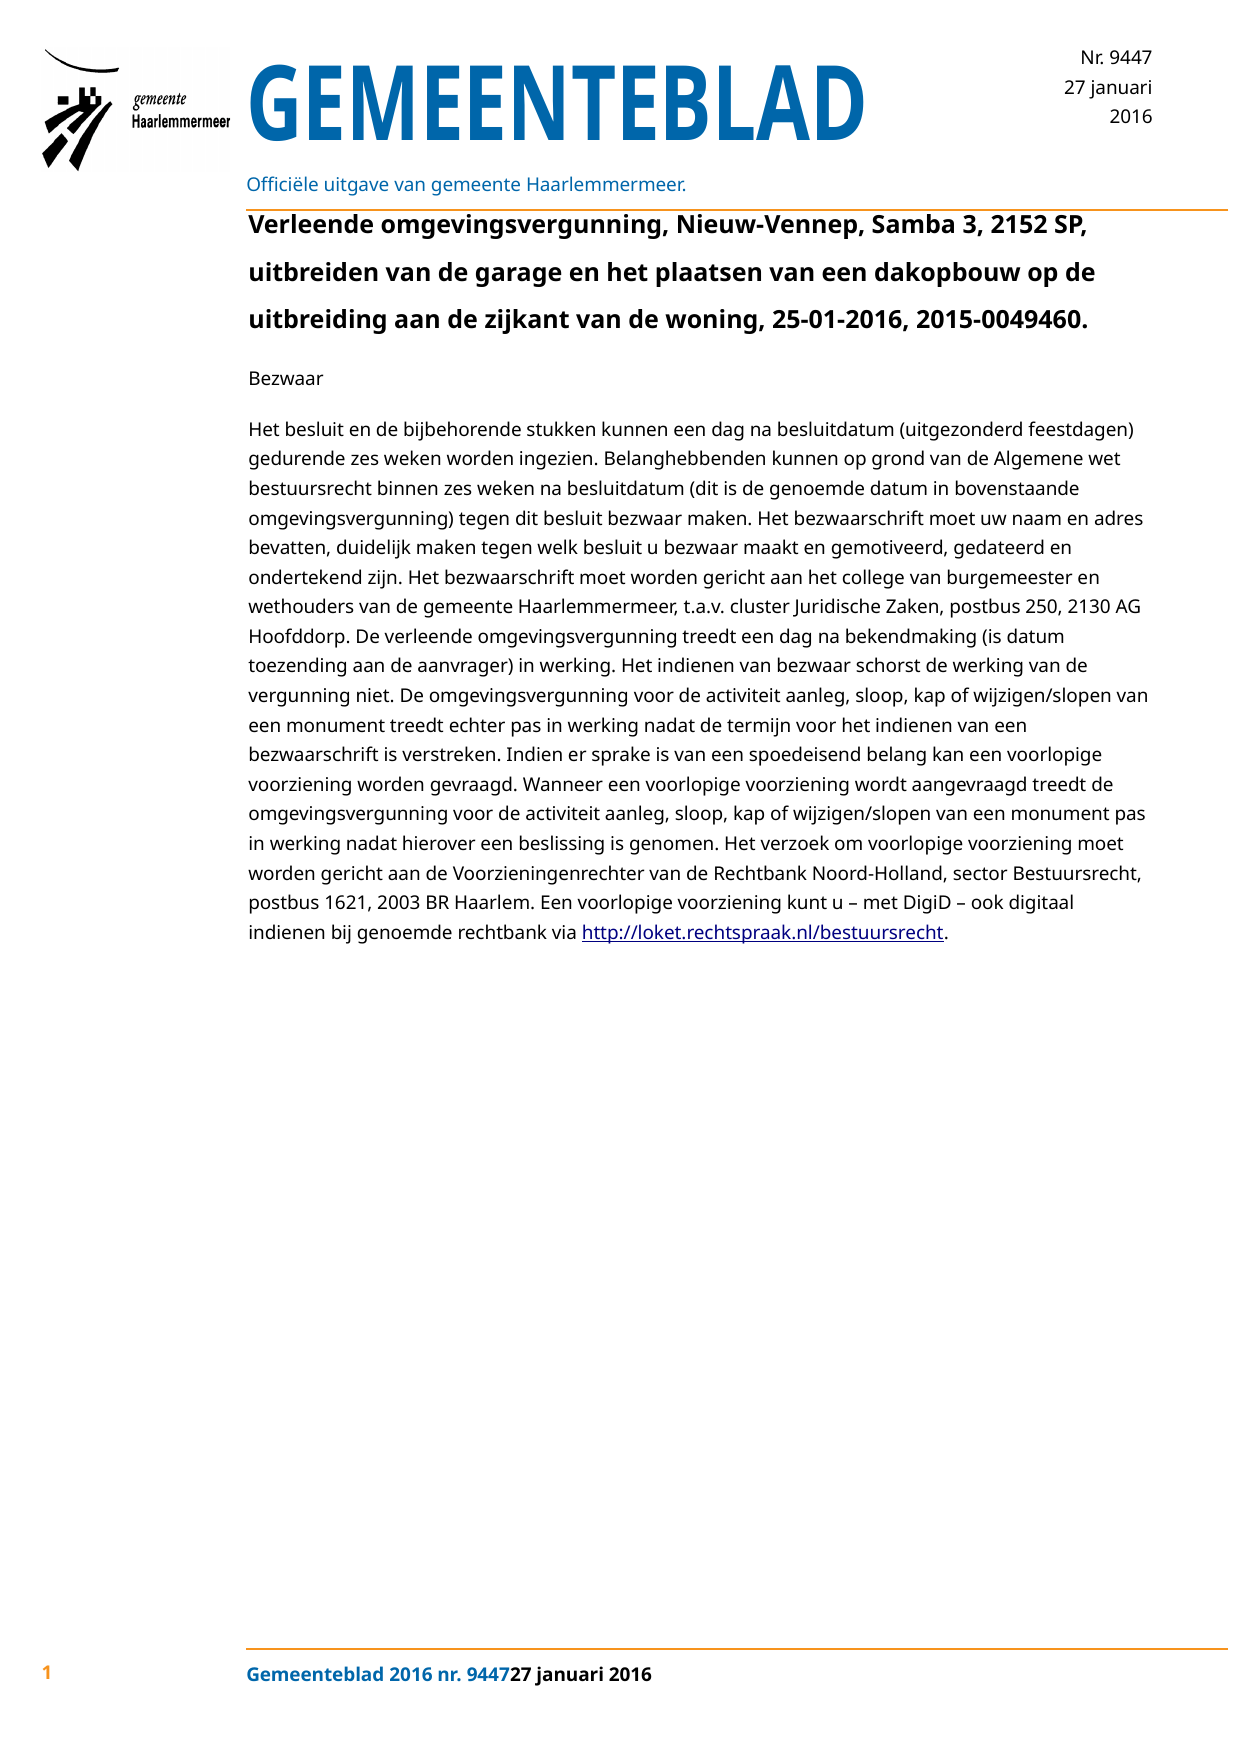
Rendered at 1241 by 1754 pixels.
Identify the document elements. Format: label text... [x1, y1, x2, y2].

text Het besluit en de bijbehorende stukken kunnen een dag na besluitdatum (uitgezonderd feestdagen) gedurende zes weken worden ingezien. Belanghebbenden kunnen op grond van de Algemene wet bestuursrecht binnen zes weken na besluitdatum (dit is de genoemde datum in bovenstaande omgevingsvergunning) tegen dit besluit bezwaar maken. Het bezwaarschrift moet uw naam en adres bevatten, duidelijk maken tegen welk besluit u bezwaar maakt en gemotiveerd, gedateerd en ondertekend zijn. Het bezwaarschrift moet worden gericht aan het college van burgemeester en wethouders van de gemeente Haarlemmermeer, t.a.v. cluster Juridische Zaken, postbus 250, 2130 AG Hoofddorp. De verleende omgevingsvergunning treedt een dag na bekendmaking (is datum toezending aan de aanvrager) in werking. Het indienen van bezwaar schorst de werking van de vergunning niet. De omgevingsvergunning voor de activiteit aanleg, sloop, kap of wijzigen/slopen van een monument treedt echter pas in werking nadat de termijn voor het indienen van een bezwaarschrift is verstreken. Indien er sprake is van een spoedeisend belang kan een voorlopige voorziening worden gevraagd. Wanneer een voorlopige voorziening wordt aangevraagd treedt de omgevingsvergunning voor de activiteit aanleg, sloop, kap of wijzigen/slopen van een monument pas in werking nadat hierover een beslissing is genomen. Het verzoek om voorlopige voorziening moet worden gericht aan de Voorzieningenrechter van de Rechtbank Noord-Holland, sector Bestuursrecht, postbus 1621, 2003 BR Haarlem. Een voorlopige voorziening kunt u – met DigiD – ook digitaal indienen bij genoemde rechtbank via http://loket.rechtspraak.nl/bestuursrecht. [248, 416, 1152, 944]
text Verleende omgevingsvergunning, Nieuw-Vennep, Samba 3, 2152 SP, uitbreiden van de garage en het plaatsen van een dakopbouw op de uitbreiding aan de zijkant van de woning, 25-01-2016, 2015-0049460. [248, 211, 1152, 336]
picture [41, 47, 231, 172]
text Bezwaar [248, 366, 1152, 391]
